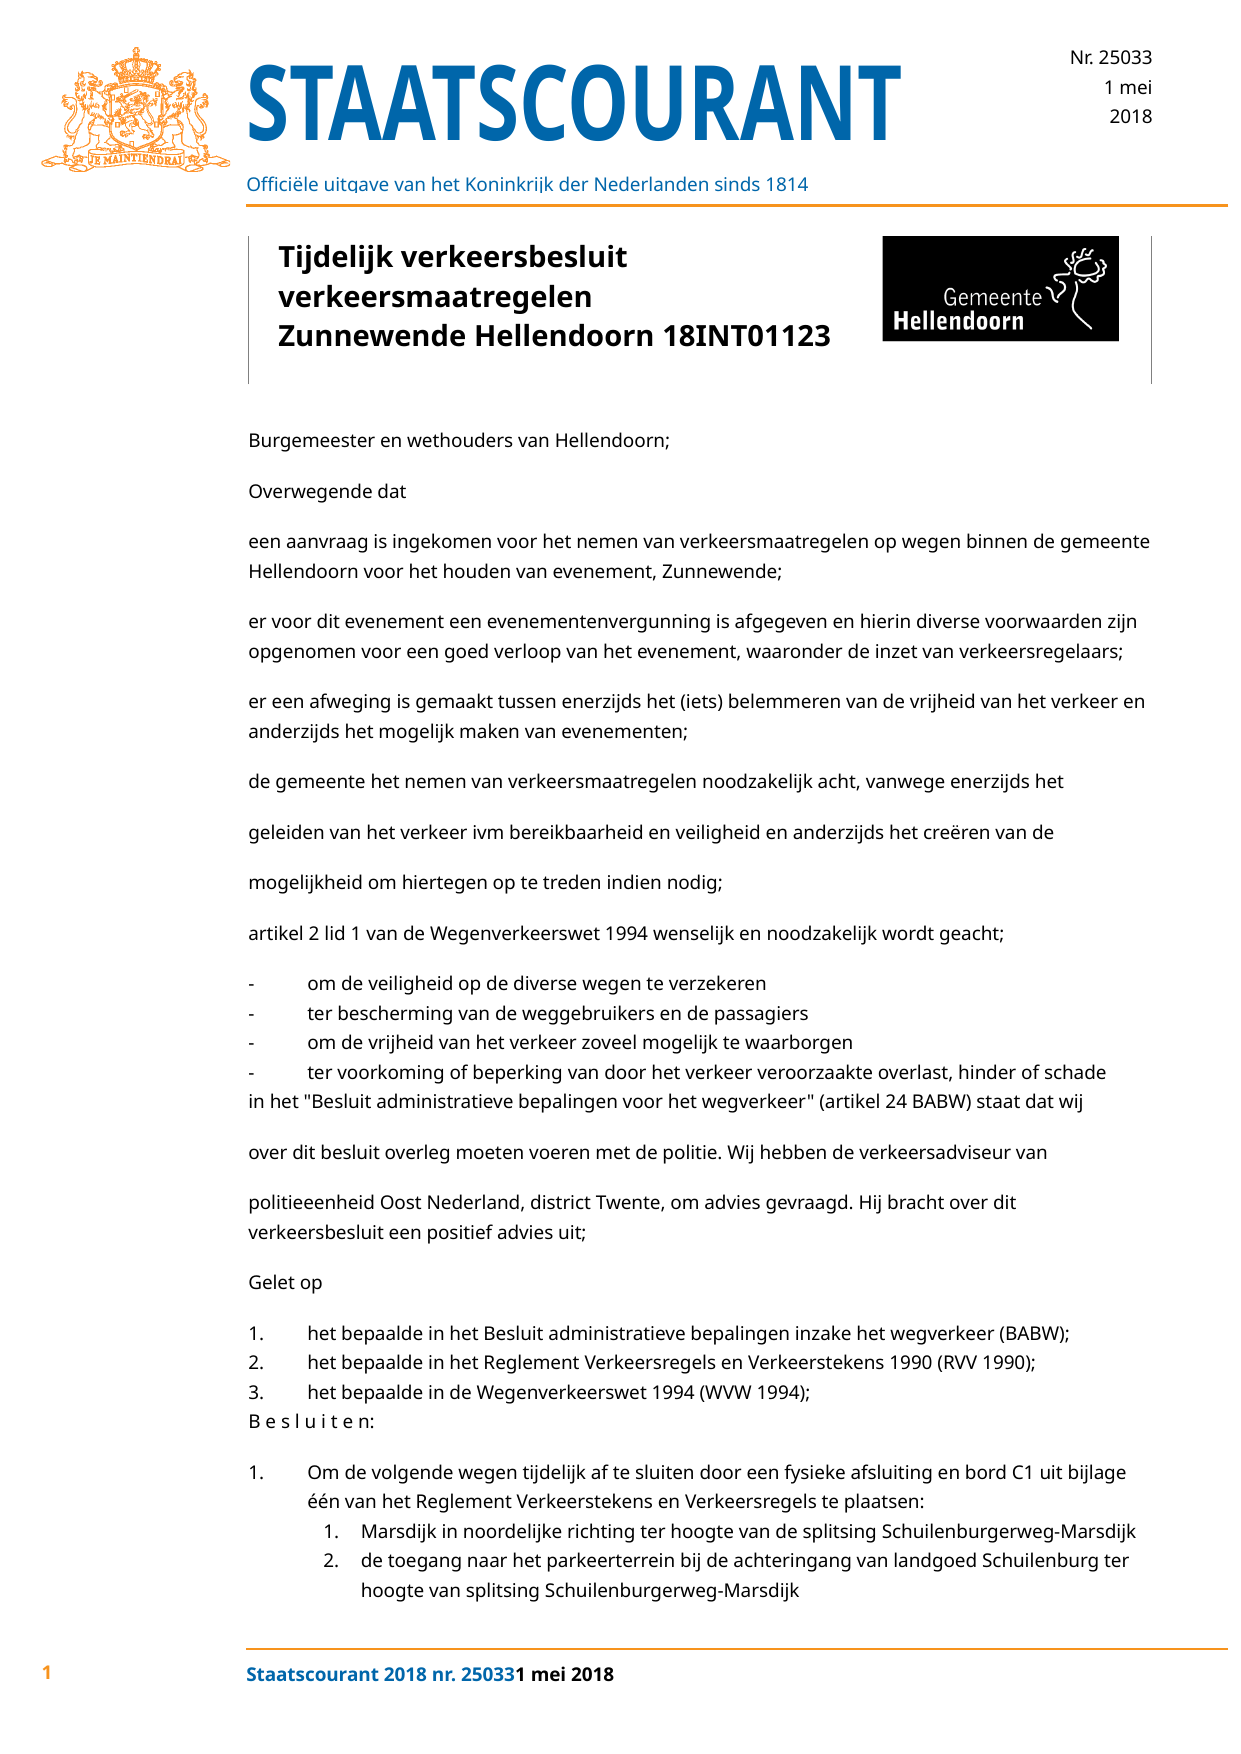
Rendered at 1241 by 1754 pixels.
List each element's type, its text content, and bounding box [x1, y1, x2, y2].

list het bepaalde in het Besluit administratieve bepalingen inzake het wegverkeer (BABW); [248, 1320, 1152, 1345]
list ter voorkoming of beperking van door het verkeer veroorzaakte overlast, hinder of schade [248, 1059, 1152, 1084]
text B e s l u i t e n: [248, 1408, 1152, 1434]
list Marsdijk in noordelijke richting ter hoogte van de splitsing Schuilenburgerweg-Marsdijk [323, 1518, 1152, 1544]
text in het "Besluit administratieve bepalingen voor het wegverkeer" (artikel 24 BABW) staat dat wij [248, 1088, 1152, 1114]
text een aanvraag is ingekomen voor het nemen van verkeersmaatregelen op wegen binnen de gemeente Hellendoorn voor het houden van evenement, Zunnewende; [248, 528, 1152, 584]
list de toegang naar het parkeerterrein bij de achteringang van landgoed Schuilenburg ter hoogte van splitsing Schuilenburgerweg-Marsdijk [323, 1548, 1152, 1603]
list Om de volgende wegen tijdelijk af te sluiten door een fysieke afsluiting en bord C1 uit bijlage één van het Reglement Verkeerstekens en Verkeersregels te plaatsen: [248, 1459, 1152, 1514]
text Burgemeester en wethouders van Hellendoorn; [248, 428, 1152, 453]
list ter bescherming van de weggebruikers en de passagiers [248, 1000, 1152, 1025]
picture [882, 236, 1119, 342]
text Gelet op [248, 1269, 1152, 1295]
text Overwegende dat [248, 478, 1152, 504]
text er een afweging is gemaakt tussen enerzijds het (iets) belemmeren van de vrijheid van het verkeer en anderzijds het mogelijk maken van evenementen; [248, 688, 1152, 744]
table_header [850, 236, 1151, 384]
text mogelijkheid om hiertegen op te treden indien nodig; [248, 869, 1152, 895]
list om de vrijheid van het verkeer zoveel mogelijk te waarborgen [248, 1029, 1152, 1055]
text over dit besluit overleg moeten voeren met de politie. Wij hebben de verkeersadviseur van [248, 1139, 1152, 1164]
table_header Tijdelijk verkeersbesluit verkeersmaatregelen Zunnewende Hellendoorn 18INT01123 [249, 236, 850, 384]
text er voor dit evenement een evenementenvergunning is afgegeven en hierin diverse voorwaarden zijn opgenomen voor een goed verloop van het evenement, waaronder de inzet van verkeersregelaars; [248, 608, 1152, 664]
text geleiden van het verkeer ivm bereikbaarheid en veiligheid en anderzijds het creëren van de [248, 819, 1152, 844]
text de gemeente het nemen van verkeersmaatregelen noodzakelijk acht, vanwege enerzijds het [248, 768, 1152, 794]
picture [41, 47, 231, 172]
list om de veiligheid op de diverse wegen te verzekeren [248, 970, 1152, 996]
text politieeenheid Oost Nederland, district Twente, om advies gevraagd. Hij bracht over dit verkeersbesluit een positief advies uit; [248, 1189, 1152, 1244]
list het bepaalde in het Reglement Verkeersregels en Verkeerstekens 1990 (RVV 1990); [248, 1349, 1152, 1375]
text artikel 2 lid 1 van de Wegenverkeerswet 1994 wenselijk en noodzakelijk wordt geacht; [248, 920, 1152, 945]
list het bepaalde in de Wegenverkeerswet 1994 (WVW 1994); [248, 1379, 1152, 1404]
